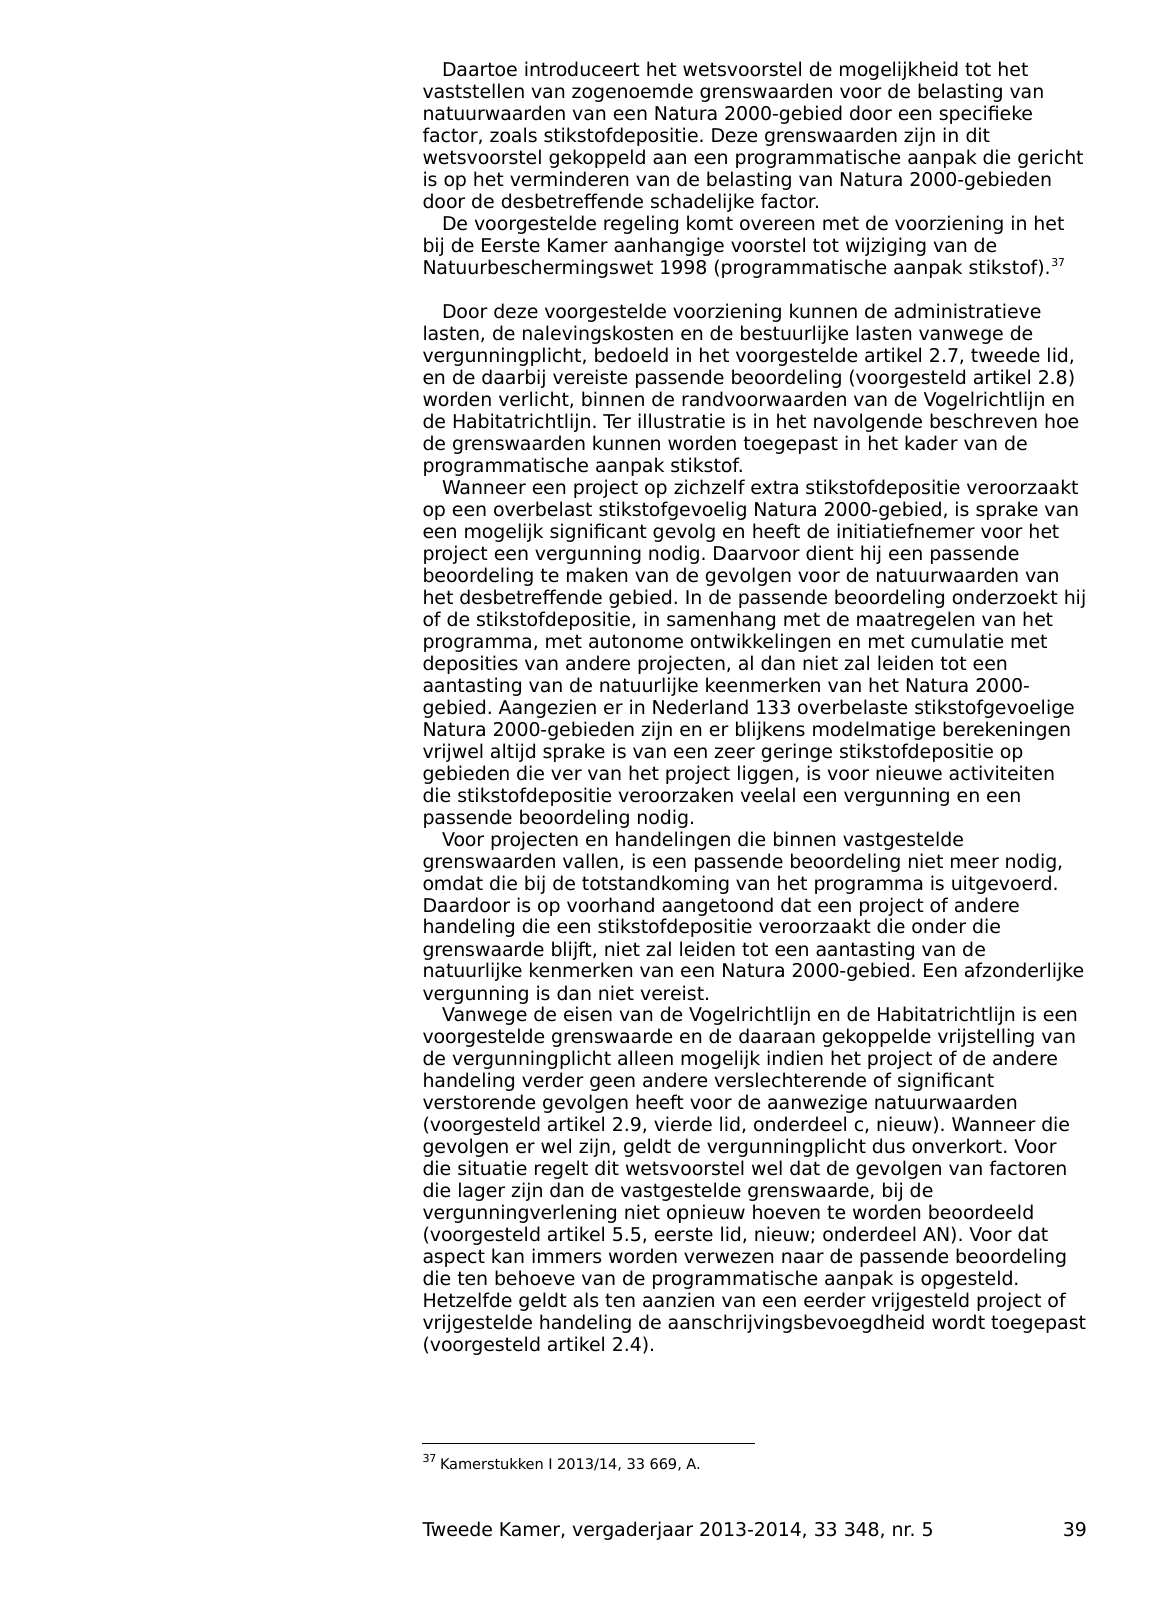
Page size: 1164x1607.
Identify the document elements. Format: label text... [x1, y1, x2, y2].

text Voor projecten en handelingen die binnen vastgestelde grenswaarden vallen, is een passende beoordeling niet meer nodig, omdat die bij de totstandkoming van het programma is uitgevoerd. Daardoor is op voorhand aangetoond dat een project of andere handeling die een stikstofdepositie veroorzaakt die onder die grenswaarde blijft, niet zal leiden tot een aantasting van de natuurlijke kenmerken van een Natura 2000-gebied. Een afzonderlijke vergunning is dan niet vereist. [422, 828, 1087, 1004]
text Door deze voorgestelde voorziening kunnen de administratieve lasten, de nalevingskosten en de bestuurlijke lasten vanwege de vergunningplicht, bedoeld in het voorgestelde artikel 2.7, tweede lid, en de daarbij vereiste passende beoordeling (voorgesteld artikel 2.8) worden verlicht, binnen de randvoorwaarden van de Vogelrichtlijn en de Habitatrichtlijn. Ter illustratie is in het navolgende beschreven hoe de grenswaarden kunnen worden toegepast in het kader van de programmatische aanpak stikstof. [422, 301, 1087, 477]
text Kamerstukken I 2013/14, 33 669, A. [422, 1452, 1087, 1474]
text De voorgestelde regeling komt overeen met de voorziening in het bij de Eerste Kamer aanhangige voorstel tot wijziging van de Natuurbeschermingswet 1998 (programmatische aanpak stikstof). [422, 213, 1087, 279]
text Wanneer een project op zichzelf extra stikstofdepositie veroorzaakt op een overbelast stikstofgevoelig Natura 2000-gebied, is sprake van een mogelijk significant gevolg en heeft de initiatiefnemer voor het project een vergunning nodig. Daarvoor dient hij een passende beoordeling te maken van de gevolgen voor de natuurwaarden van het desbetreffende gebied. In de passende beoordeling onderzoekt hij of de stikstofdepositie, in samenhang met de maatregelen van het programma, met autonome ontwikkelingen en met cumulatie met deposities van andere projecten, al dan niet zal leiden tot een aantasting van de natuurlijke keenmerken van het Natura 2000-gebied. Aangezien er in Nederland 133 overbelaste stikstofgevoelige Natura 2000-gebieden zijn en er blijkens modelmatige berekeningen vrijwel altijd sprake is van een zeer geringe stikstofdepositie op gebieden die ver van het project liggen, is voor nieuwe activiteiten die stikstofdepositie veroorzaken veelal een vergunning en een passende beoordeling nodig. [422, 477, 1087, 828]
text Vanwege de eisen van de Vogelrichtlijn en de Habitatrichtlijn is een voorgestelde grenswaarde en de daaraan gekoppelde vrijstelling van de vergunningplicht alleen mogelijk indien het project of de andere handeling verder geen andere verslechterende of significant verstorende gevolgen heeft voor de aanwezige natuurwaarden (voorgesteld artikel 2.9, vierde lid, onderdeel c, nieuw). Wanneer die gevolgen er wel zijn, geldt de vergunningplicht dus onverkort. Voor die situatie regelt dit wetsvoorstel wel dat de gevolgen van factoren die lager zijn dan de vastgestelde grenswaarde, bij de vergunningverlening niet opnieuw hoeven te worden beoordeeld (voorgesteld artikel 5.5, eerste lid, nieuw; onderdeel AN). Voor dat aspect kan immers worden verwezen naar de passende beoordeling die ten behoeve van de programmatische aanpak is opgesteld. Hetzelfde geldt als ten aanzien van een eerder vrijgesteld project of vrijgestelde handeling de aanschrijvingsbevoegdheid wordt toegepast (voorgesteld artikel 2.4). [422, 1004, 1087, 1356]
text Daartoe introduceert het wetsvoorstel de mogelijkheid tot het vaststellen van zogenoemde grenswaarden voor de belasting van natuurwaarden van een Natura 2000-gebied door een specifieke factor, zoals stikstofdepositie. Deze grenswaarden zijn in dit wetsvoorstel gekoppeld aan een programmatische aanpak die gericht is op het verminderen van de belasting van Natura 2000-gebieden door de desbetreffende schadelijke factor. [422, 59, 1087, 213]
